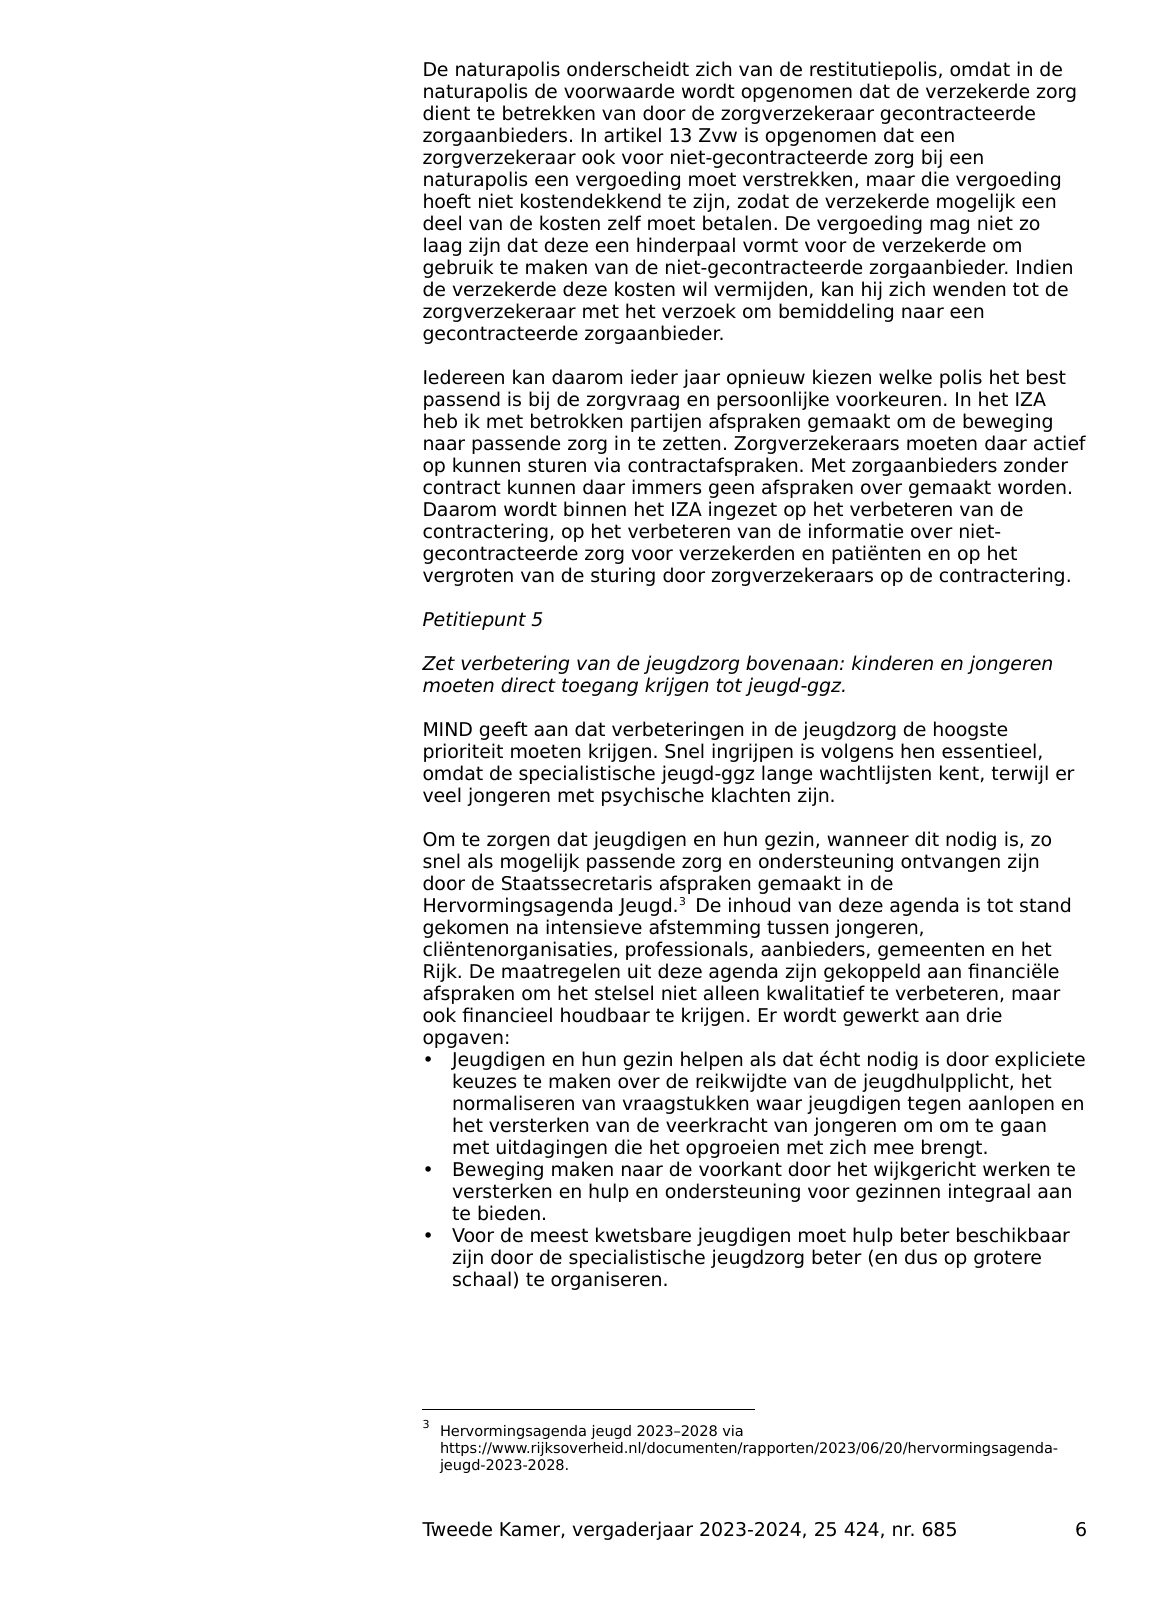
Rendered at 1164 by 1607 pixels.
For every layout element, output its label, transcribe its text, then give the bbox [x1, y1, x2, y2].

text • Voor de meest kwetsbare jeugdigen moet hulp beter beschikbaar zijn door de specialistische jeugdzorg beter (en dus op grotere schaal) te organiseren. [422, 1225, 1087, 1291]
text • Jeugdigen en hun gezin helpen als dat écht nodig is door expliciete keuzes te maken over de reikwijdte van de jeugdhulpplicht, het normaliseren van vraagstukken waar jeugdigen tegen aanlopen en het versterken van de veerkracht van jongeren om om te gaan met uitdagingen die het opgroeien met zich mee brengt. [422, 1049, 1087, 1159]
text MIND geeft aan dat verbeteringen in de jeugdzorg de hoogste prioriteit moeten krijgen. Snel ingrijpen is volgens hen essentieel, omdat de specialistische jeugd-ggz lange wachtlijsten kent, terwijl er veel jongeren met psychische klachten zijn. [422, 719, 1087, 807]
text Iedereen kan daarom ieder jaar opnieuw kiezen welke polis het best passend is bij de zorgvraag en persoonlijke voorkeuren. In het IZA heb ik met betrokken partijen afspraken gemaakt om de beweging naar passende zorg in te zetten. Zorgverzekeraars moeten daar actief op kunnen sturen via contractafspraken. Met zorgaanbieders zonder contract kunnen daar immers geen afspraken over gemaakt worden. Daarom wordt binnen het IZA ingezet op het verbeteren van de contractering, op het verbeteren van de informatie over niet-gecontracteerde zorg voor verzekerden en patiënten en op het vergroten van de sturing door zorgverzekeraars op de contractering. [422, 367, 1087, 587]
text Zet verbetering van de jeugdzorg bovenaan: kinderen en jongeren moeten direct toegang krijgen tot jeugd-ggz. [422, 653, 1087, 697]
text Om te zorgen dat jeugdigen en hun gezin, wanneer dit nodig is, zo snel als mogelijk passende zorg en ondersteuning ontvangen zijn door de Staatssecretaris afspraken gemaakt in de Hervormingsagenda Jeugd. De inhoud van deze agenda is tot stand gekomen na intensieve afstemming tussen jongeren, cliëntenorganisaties, professionals, aanbieders, gemeenten en het Rijk. De maatregelen uit deze agenda zijn gekoppeld aan financiële afspraken om het stelsel niet alleen kwalitatief te verbeteren, maar ook financieel houdbaar te krijgen. Er wordt gewerkt aan drie opgaven: [422, 829, 1087, 1049]
subtitle Petitiepunt 5 [422, 609, 1087, 631]
text Hervormingsagenda jeugd 2023–2028 via https://www.rijksoverheid.nl/documenten/rapporten/2023/06/20/hervormingsagenda-jeugd-2023-2028. [422, 1418, 1087, 1474]
text • Beweging maken naar de voorkant door het wijkgericht werken te versterken en hulp en ondersteuning voor gezinnen integraal aan te bieden. [422, 1159, 1087, 1225]
text De naturapolis onderscheidt zich van de restitutiepolis, omdat in de naturapolis de voorwaarde wordt opgenomen dat de verzekerde zorg dient te betrekken van door de zorgverzekeraar gecontracteerde zorgaanbieders. In artikel 13 Zvw is opgenomen dat een zorgverzekeraar ook voor niet-gecontracteerde zorg bij een naturapolis een vergoeding moet verstrekken, maar die vergoeding hoeft niet kostendekkend te zijn, zodat de verzekerde mogelijk een deel van de kosten zelf moet betalen. De vergoeding mag niet zo laag zijn dat deze een hinderpaal vormt voor de verzekerde om gebruik te maken van de niet-gecontracteerde zorgaanbieder. Indien de verzekerde deze kosten wil vermijden, kan hij zich wenden tot de zorgverzekeraar met het verzoek om bemiddeling naar een gecontracteerde zorgaanbieder. [422, 59, 1087, 345]
